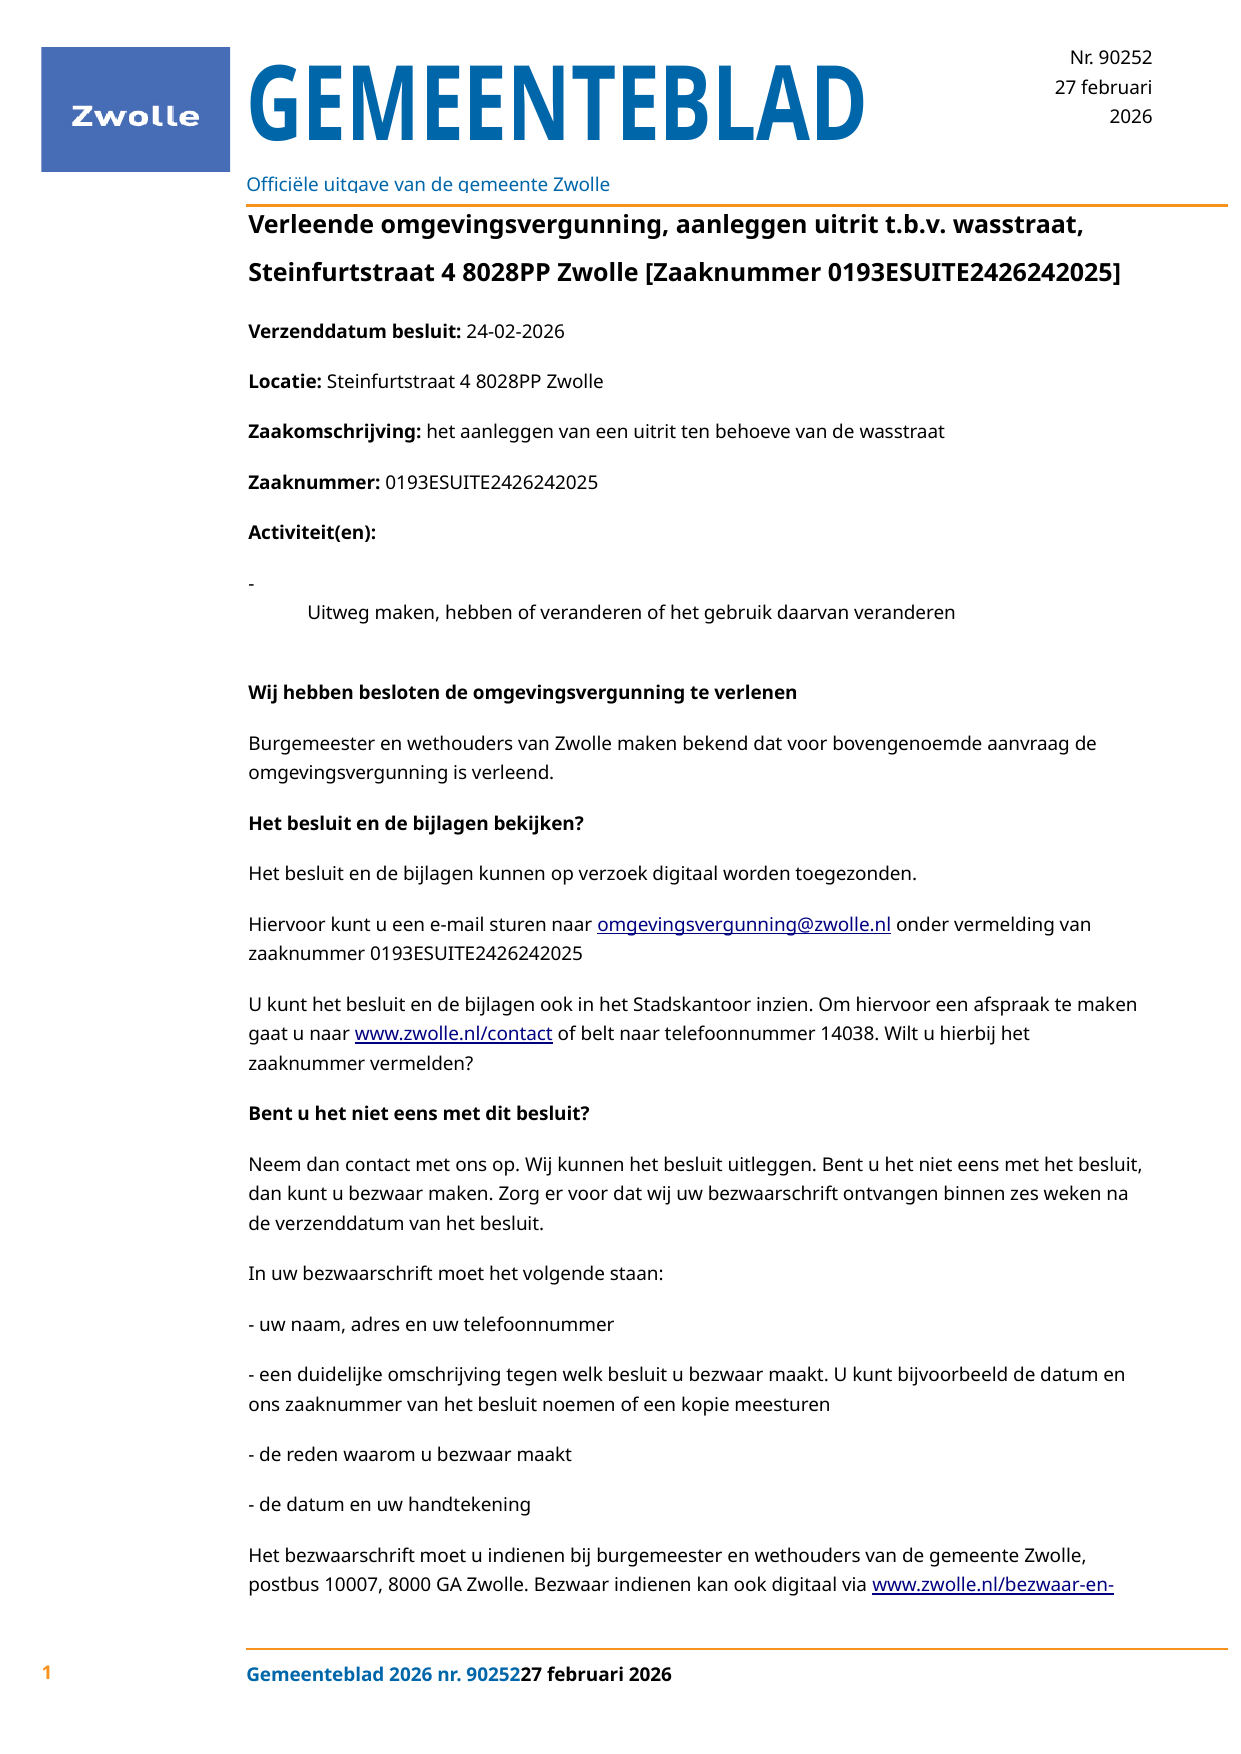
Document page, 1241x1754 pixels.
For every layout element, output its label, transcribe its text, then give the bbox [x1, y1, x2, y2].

text Zaakomschrijving: het aanleggen van een uitrit ten behoeve van de wasstraat [248, 419, 1152, 444]
text Burgemeester en wethouders van Zwolle maken bekend dat voor bovengenoemde aanvraag de omgevingsvergunning is verleend. [248, 730, 1152, 785]
text Bent u het niet eens met dit besluit? [248, 1100, 1152, 1126]
text - uw naam, adres en uw telefoonnummer [248, 1311, 1152, 1337]
text Locatie: Steinfurtstraat 4 8028PP Zwolle [248, 368, 1152, 394]
text Verzenddatum besluit: 24-02-2026 [248, 318, 1152, 344]
text Verleende omgevingsvergunning, aanleggen uitrit t.b.v. wasstraat, Steinfurtstraat 4 8028PP Zwolle [Zaaknummer 0193ESUITE2426242025] [248, 207, 1152, 288]
text Zaaknummer: 0193ESUITE2426242025 [248, 469, 1152, 495]
text - een duidelijke omschrijving tegen welk besluit u bezwaar maakt. U kunt bijvoorbeeld de datum en ons zaaknummer van het besluit noemen of een kopie meesturen [248, 1361, 1152, 1417]
text In uw bezwaarschrift moet het volgende staan: [248, 1260, 1152, 1286]
text Het besluit en de bijlagen bekijken? [248, 810, 1152, 836]
text Neem dan contact met ons op. Wij kunnen het besluit uitleggen. Bent u het niet eens met het besluit, dan kunt u bezwaar maken. Zorg er voor dat wij uw bezwaarschrift ontvangen binnen zes weken na de verzenddatum van het besluit. [248, 1151, 1152, 1236]
picture [41, 47, 231, 172]
text Het besluit en de bijlagen kunnen op verzoek digitaal worden toegezonden. [248, 860, 1152, 886]
text Hiervoor kunt u een e-mail sturen naar omgevingsvergunning@zwolle.nl onder vermelding van zaaknummer 0193ESUITE2426242025 [248, 911, 1152, 966]
text - de reden waarom u bezwaar maakt [248, 1441, 1152, 1467]
text Wij hebben besloten de omgevingsvergunning te verlenen [248, 679, 1152, 705]
text - de datum en uw handtekening [248, 1492, 1152, 1517]
text Het bezwaarschrift moet u indienen bij burgemeester en wethouders van de gemeente Zwolle, postbus 10007, 8000 GA Zwolle. Bezwaar indienen kan ook digitaal via www.zwolle.nl/bezwaar-en- [248, 1542, 1152, 1597]
text Activiteit(en): [248, 519, 1152, 545]
text U kunt het besluit en de bijlagen ook in het Stadskantoor inzien. Om hiervoor een afspraak te maken gaat u naar www.zwolle.nl/contact of belt naar telefoonnummer 14038. Wilt u hierbij het zaaknummer vermelden? [248, 991, 1152, 1076]
list Uitweg maken, hebben of veranderen of het gebruik daarvan veranderen [248, 599, 1152, 625]
